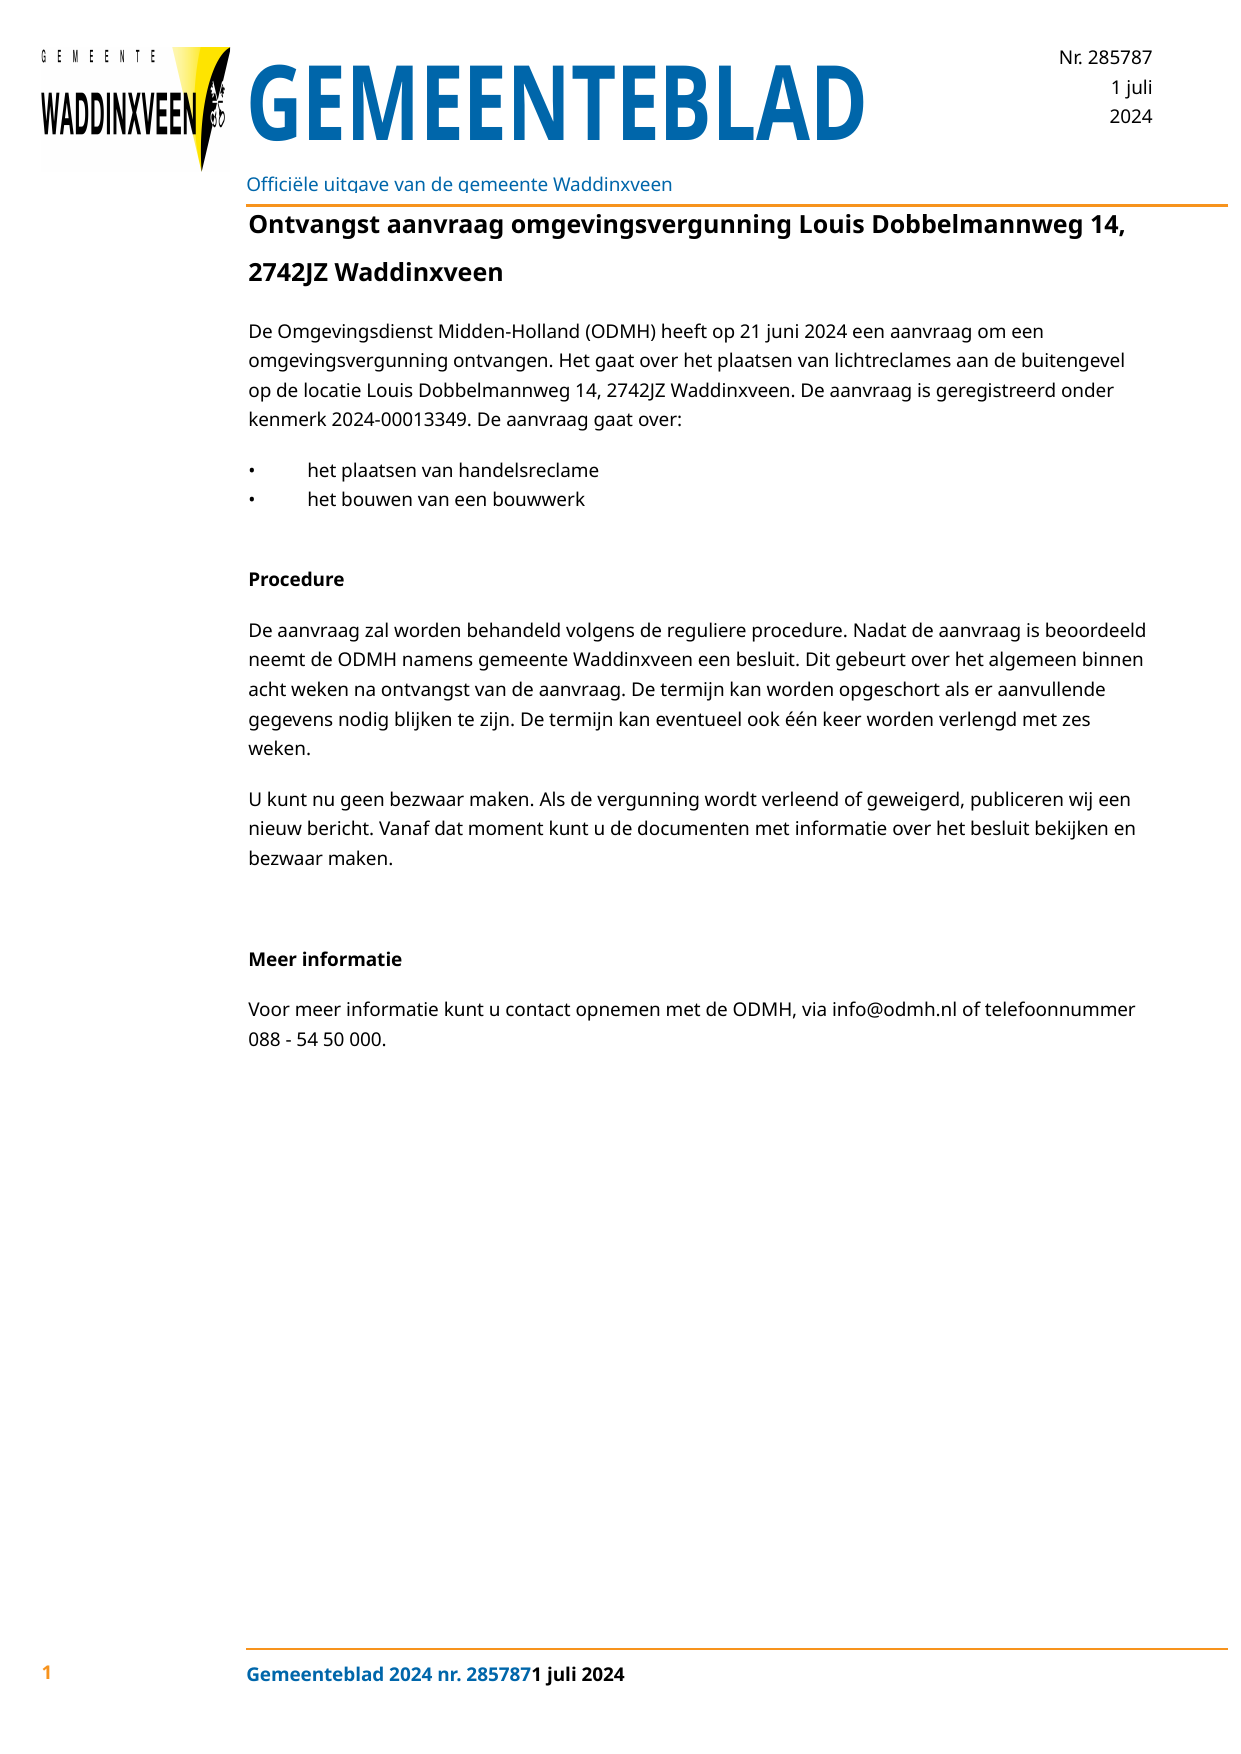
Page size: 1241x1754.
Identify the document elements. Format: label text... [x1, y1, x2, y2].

text De Omgevingsdienst Midden-Holland (ODMH) heeft op 21 juni 2024 een aanvraag om een omgevingsvergunning ontvangen. Het gaat over het plaatsen van lichtreclames aan de buitengevel op de locatie Louis Dobbelmannweg 14, 2742JZ Waddinxveen. De aanvraag is geregistreerd onder kenmerk 2024-00013349. De aanvraag gaat over: [248, 318, 1152, 432]
text Ontvangst aanvraag omgevingsvergunning Louis Dobbelmannweg 14, 2742JZ Waddinxveen [248, 207, 1152, 288]
text U kunt nu geen bezwaar maken. Als de vergunning wordt verleend of geweigerd, publiceren wij een nieuw bericht. Vanaf dat moment kunt u de documenten met informatie over het besluit bekijken en bezwaar maken. [248, 786, 1152, 871]
text De aanvraag zal worden behandeld volgens de reguliere procedure. Nadat de aanvraag is beoordeeld neemt de ODMH namens gemeente Waddinxveen een besluit. Dit gebeurt over het algemeen binnen acht weken na ontvangst van de aanvraag. De termijn kan worden opgeschort als er aanvullende gegevens nodig blijken te zijn. De termijn kan eventueel ook één keer worden verlengd met zes weken. [248, 617, 1152, 761]
list het bouwen van een bouwwerk [248, 487, 1152, 512]
picture [41, 47, 231, 172]
text Voor meer informatie kunt u contact opnemen met de ODMH, via info@odmh.nl of telefoonnummer 088 - 54 50 000. [248, 996, 1152, 1052]
list het plaatsen van handelsreclame [248, 457, 1152, 483]
text Procedure [248, 567, 1152, 592]
text Meer informatie [248, 946, 1152, 972]
